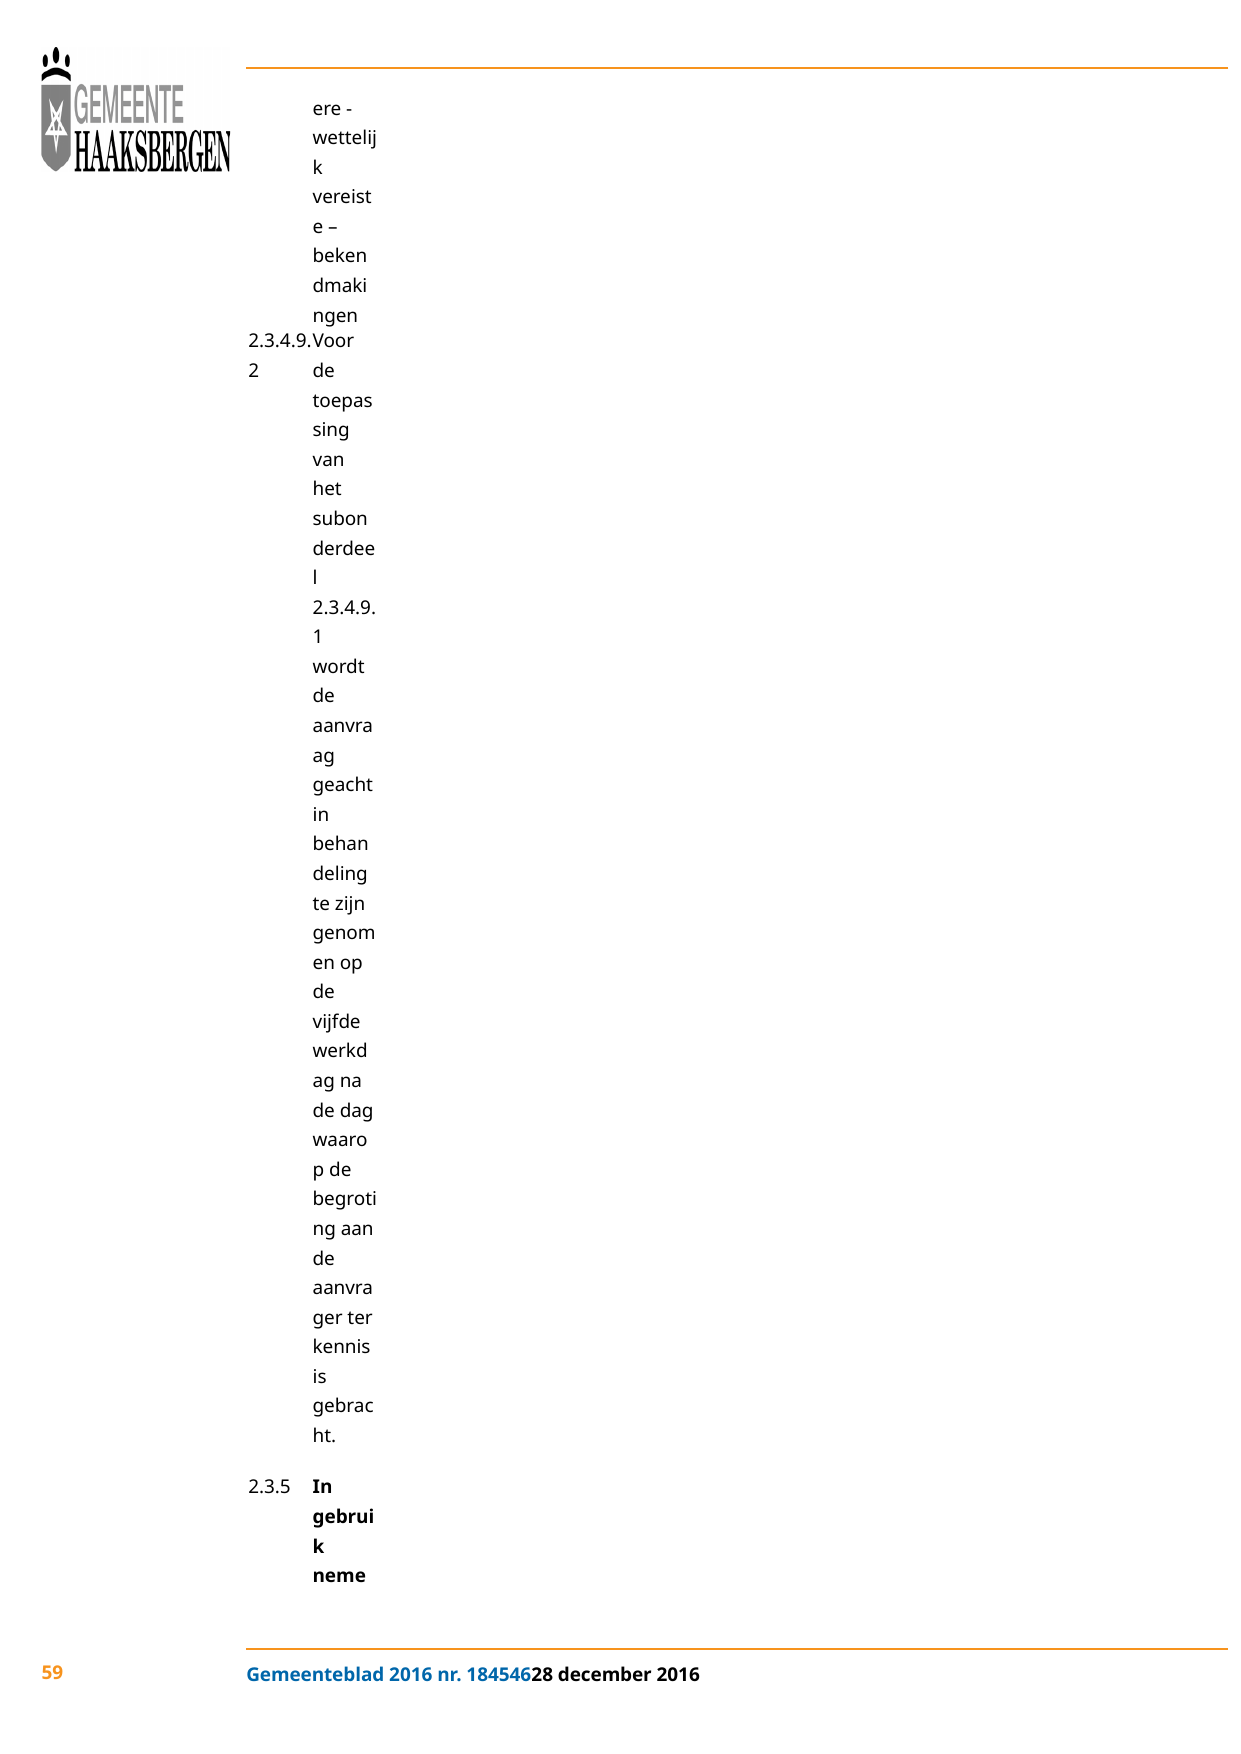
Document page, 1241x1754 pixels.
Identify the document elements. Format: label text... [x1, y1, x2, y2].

table_cell Voor de toepassing van het subonderdeel 2.3.4.9.1 wordt de aanvraag geacht in behandeling te zijn genomen op de vijfde werkdag na de dag waarop de begroting aan de aanvrager ter kennis is gebracht. [313, 328, 377, 1448]
table_cell [442, 1474, 506, 1588]
table_cell [377, 1448, 442, 1474]
table_cell [248, 95, 312, 328]
table_cell 2.3.4.9.2 [248, 328, 312, 1448]
table_cell [313, 1448, 377, 1474]
picture [41, 47, 231, 172]
table_cell ere - wettelijk vereiste – bekendmakingen [313, 95, 377, 328]
table_cell [248, 1448, 312, 1474]
table_cell 2.3.5 [248, 1474, 312, 1588]
table_cell [442, 328, 506, 1448]
table_cell [442, 1448, 506, 1474]
table_cell [377, 95, 442, 328]
table_cell [442, 95, 506, 328]
table_cell [377, 1474, 442, 1588]
table_cell [377, 328, 442, 1448]
table_cell In gebruik neme [313, 1474, 377, 1588]
